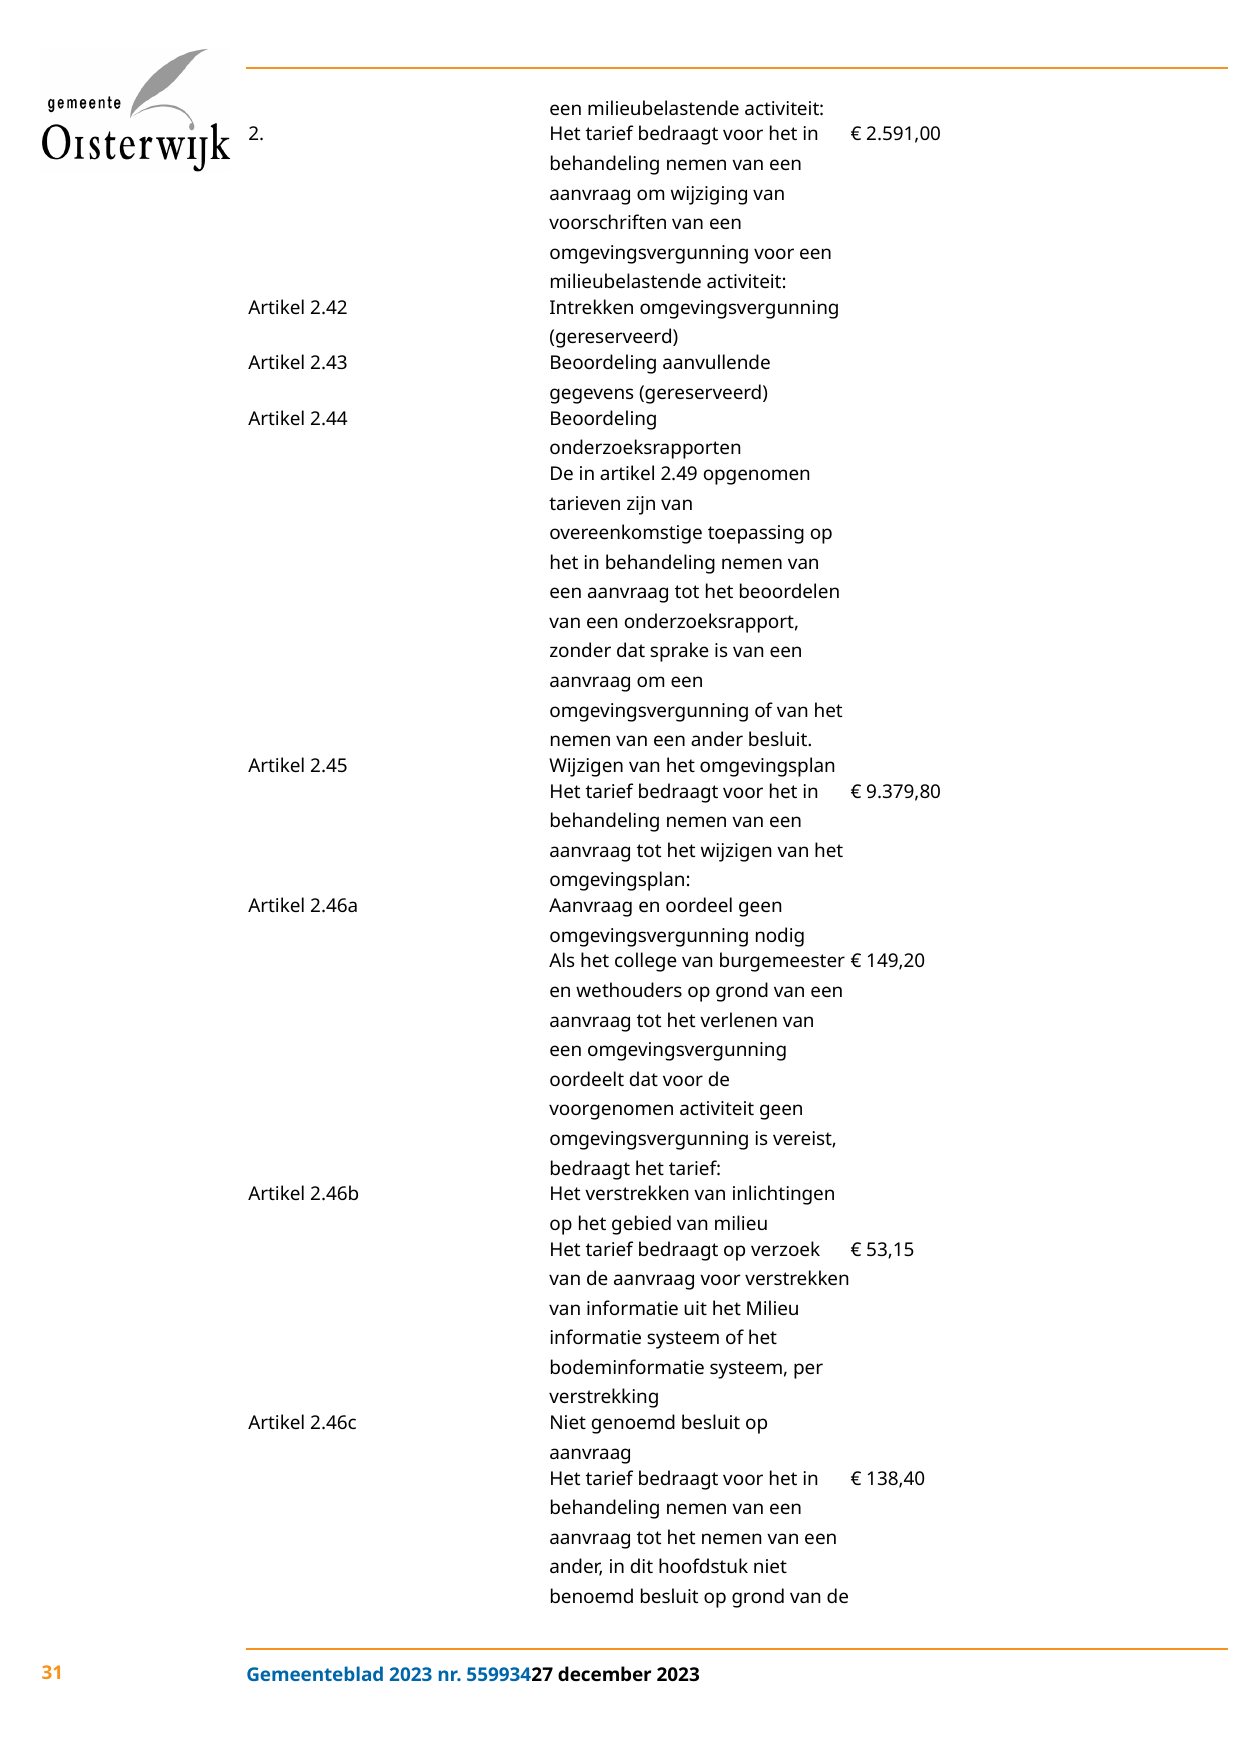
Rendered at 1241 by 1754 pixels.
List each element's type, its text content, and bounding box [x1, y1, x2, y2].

table_cell Het verstrekken van inlichtingen op het gebied van milieu [549, 1180, 850, 1236]
table_cell Wijzigen van het omgevingsplan [549, 752, 850, 778]
table_cell [850, 405, 1152, 460]
table_cell een milieubelastende activiteit: [549, 95, 850, 121]
table_cell [850, 350, 1152, 405]
table_cell Artikel 2.46b [248, 1180, 549, 1236]
table_cell [248, 948, 549, 1180]
table_cell Aanvraag en oordeel geen omgevingsvergunning nodig [549, 892, 850, 948]
table_cell Artikel 2.45 [248, 752, 549, 778]
table_cell [850, 1180, 1152, 1236]
table_cell € 138,40 [850, 1465, 1152, 1609]
table_cell Artikel 2.46a [248, 892, 549, 948]
table_cell Het tarief bedraagt voor het in behandeling nemen van een aanvraag tot het nemen van een ander, in dit hoofdstuk niet benoemd besluit op grond van de [549, 1465, 850, 1609]
table_cell Beoordeling aanvullende gegevens (gereserveerd) [549, 350, 850, 405]
table_cell [850, 95, 1152, 121]
table_cell Artikel 2.42 [248, 294, 549, 349]
table_cell Het tarief bedraagt op verzoek van de aanvraag voor verstrekken van informatie uit het Milieu informatie systeem of het bodeminformatie systeem, per verstrekking [549, 1236, 850, 1409]
table_cell Artikel 2.46c [248, 1409, 549, 1465]
table_cell 2. [248, 121, 549, 294]
table_cell [850, 892, 1152, 948]
table_cell [248, 1236, 549, 1409]
table_cell De in artikel 2.49 opgenomen tarieven zijn van overeenkomstige toepassing op het in behandeling nemen van een aanvraag tot het beoordelen van een onderzoeksrapport, zonder dat sprake is van een aanvraag om een omgevingsvergunning of van het nemen van een ander besluit. [549, 460, 850, 752]
table_cell [248, 778, 549, 892]
table_cell Het tarief bedraagt voor het in behandeling nemen van een aanvraag tot het wijzigen van het omgevingsplan: [549, 778, 850, 892]
table_cell [248, 1465, 549, 1609]
table_cell Beoordeling onderzoeksrapporten [549, 405, 850, 460]
table_cell [850, 460, 1152, 752]
table_cell [850, 752, 1152, 778]
table_cell Artikel 2.43 [248, 350, 549, 405]
table_cell € 2.591,00 [850, 121, 1152, 294]
table_cell Het tarief bedraagt voor het in behandeling nemen van een aanvraag om wijziging van voorschriften van een omgevingsvergunning voor een milieubelastende activiteit: [549, 121, 850, 294]
table_cell Intrekken omgevingsvergunning (gereserveerd) [549, 294, 850, 349]
table_cell [248, 460, 549, 752]
table_cell [850, 1409, 1152, 1465]
table_cell Als het college van burgemeester en wethouders op grond van een aanvraag tot het verlenen van een omgevingsvergunning oordeelt dat voor de voorgenomen activiteit geen omgevingsvergunning is vereist, bedraagt het tarief: [549, 948, 850, 1180]
table_cell [248, 95, 549, 121]
table_cell Niet genoemd besluit op aanvraag [549, 1409, 850, 1465]
table_cell € 53,15 [850, 1236, 1152, 1409]
table_cell Artikel 2.44 [248, 405, 549, 460]
picture [41, 47, 231, 172]
table_cell € 149,20 [850, 948, 1152, 1180]
table_cell € 9.379,80 [850, 778, 1152, 892]
table_cell [850, 294, 1152, 349]
